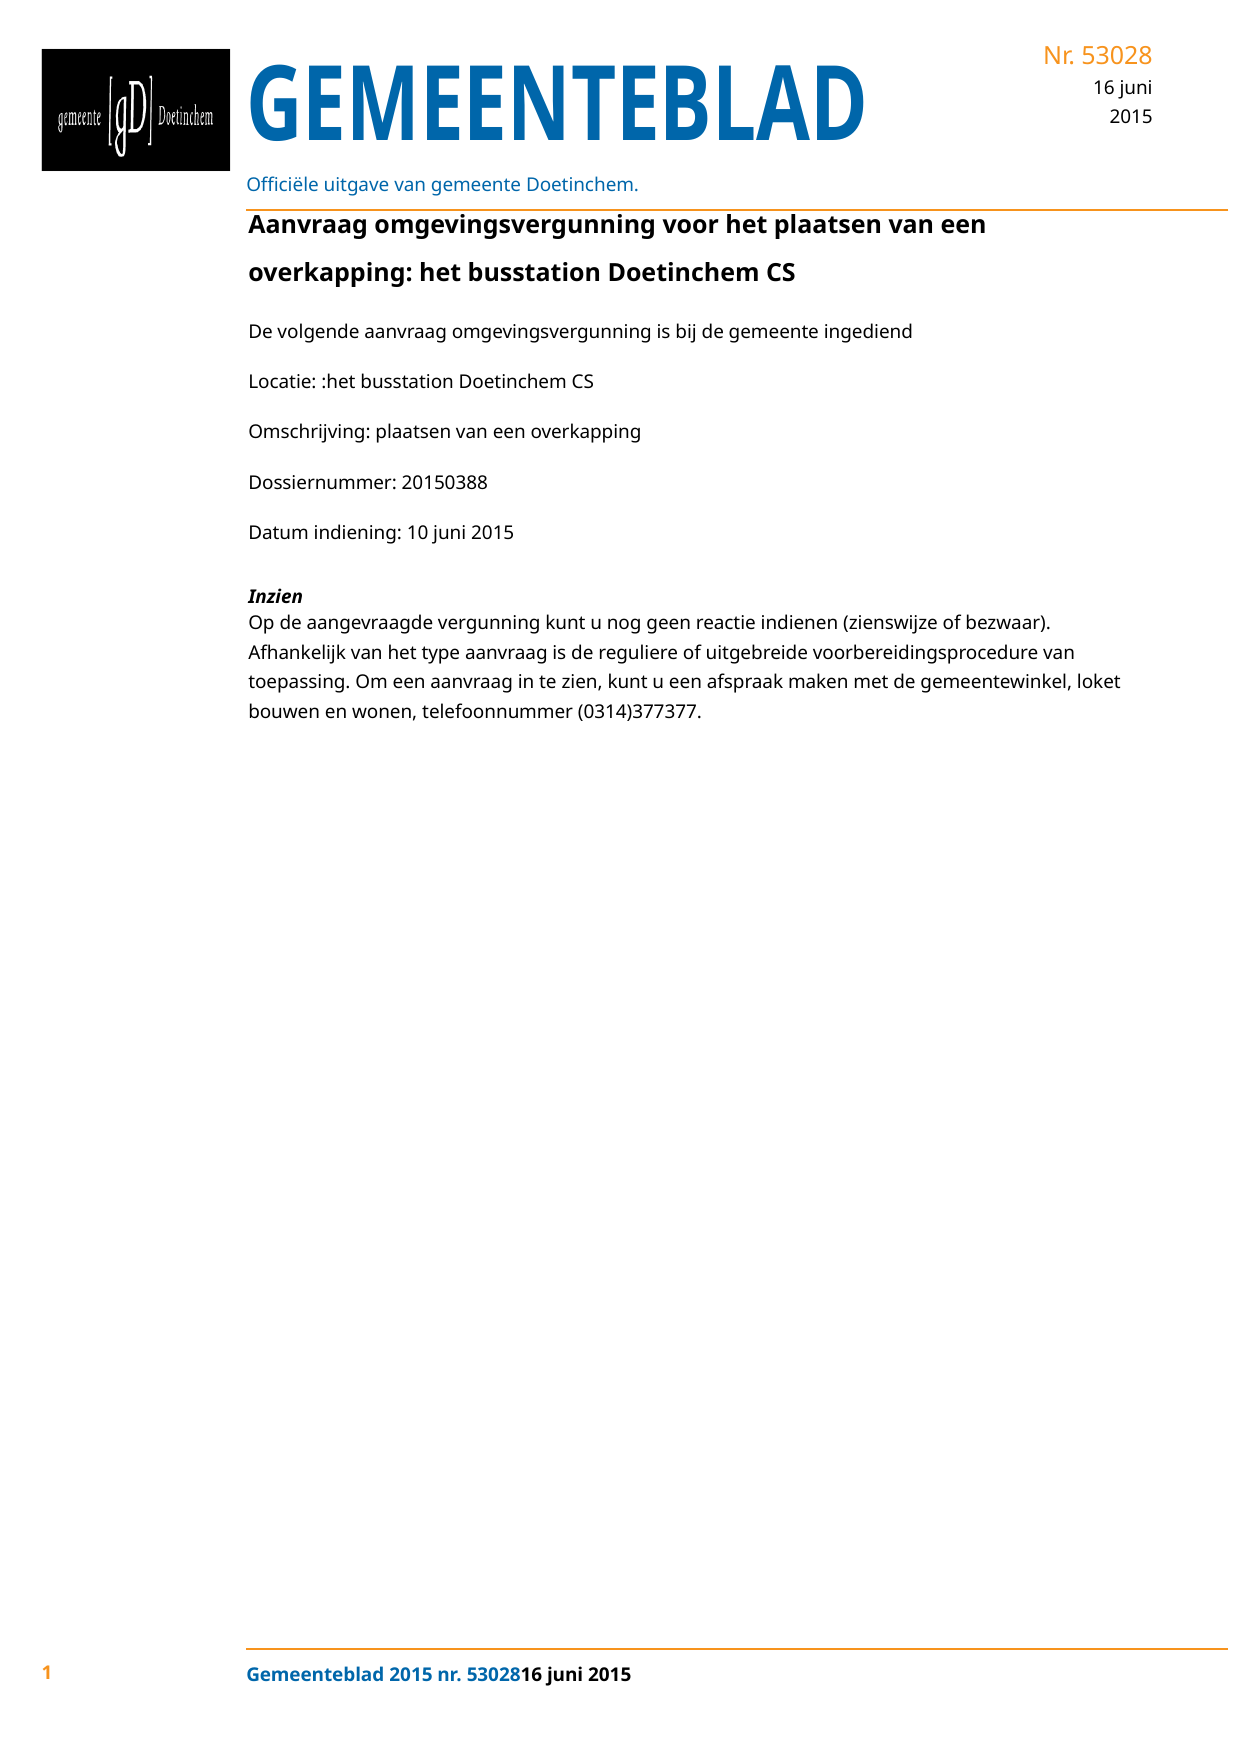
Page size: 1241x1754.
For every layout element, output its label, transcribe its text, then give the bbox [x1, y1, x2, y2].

text Inzien [248, 583, 1152, 609]
text Omschrijving: plaatsen van een overkapping [248, 419, 1152, 444]
text Aanvraag omgevingsvergunning voor het plaatsen van een overkapping: het busstation Doetinchem CS [248, 211, 1152, 288]
text Locatie: :het busstation Doetinchem CS [248, 368, 1152, 394]
text De volgende aanvraag omgevingsvergunning is bij de gemeente ingediend [248, 318, 1152, 344]
picture [41, 47, 231, 172]
text Dossiernummer: 20150388 [248, 469, 1152, 495]
text Op de aangevraagde vergunning kunt u nog geen reactie indienen (zienswijze of bezwaar). Afhankelijk van het type aanvraag is de reguliere of uitgebreide voorbereidingsprocedure van toepassing. Om een aanvraag in te zien, kunt u een afspraak maken met de gemeentewinkel, loket bouwen en wonen, telefoonnummer (0314)377377. [248, 609, 1152, 724]
text Datum indiening: 10 juni 2015 [248, 519, 1152, 545]
